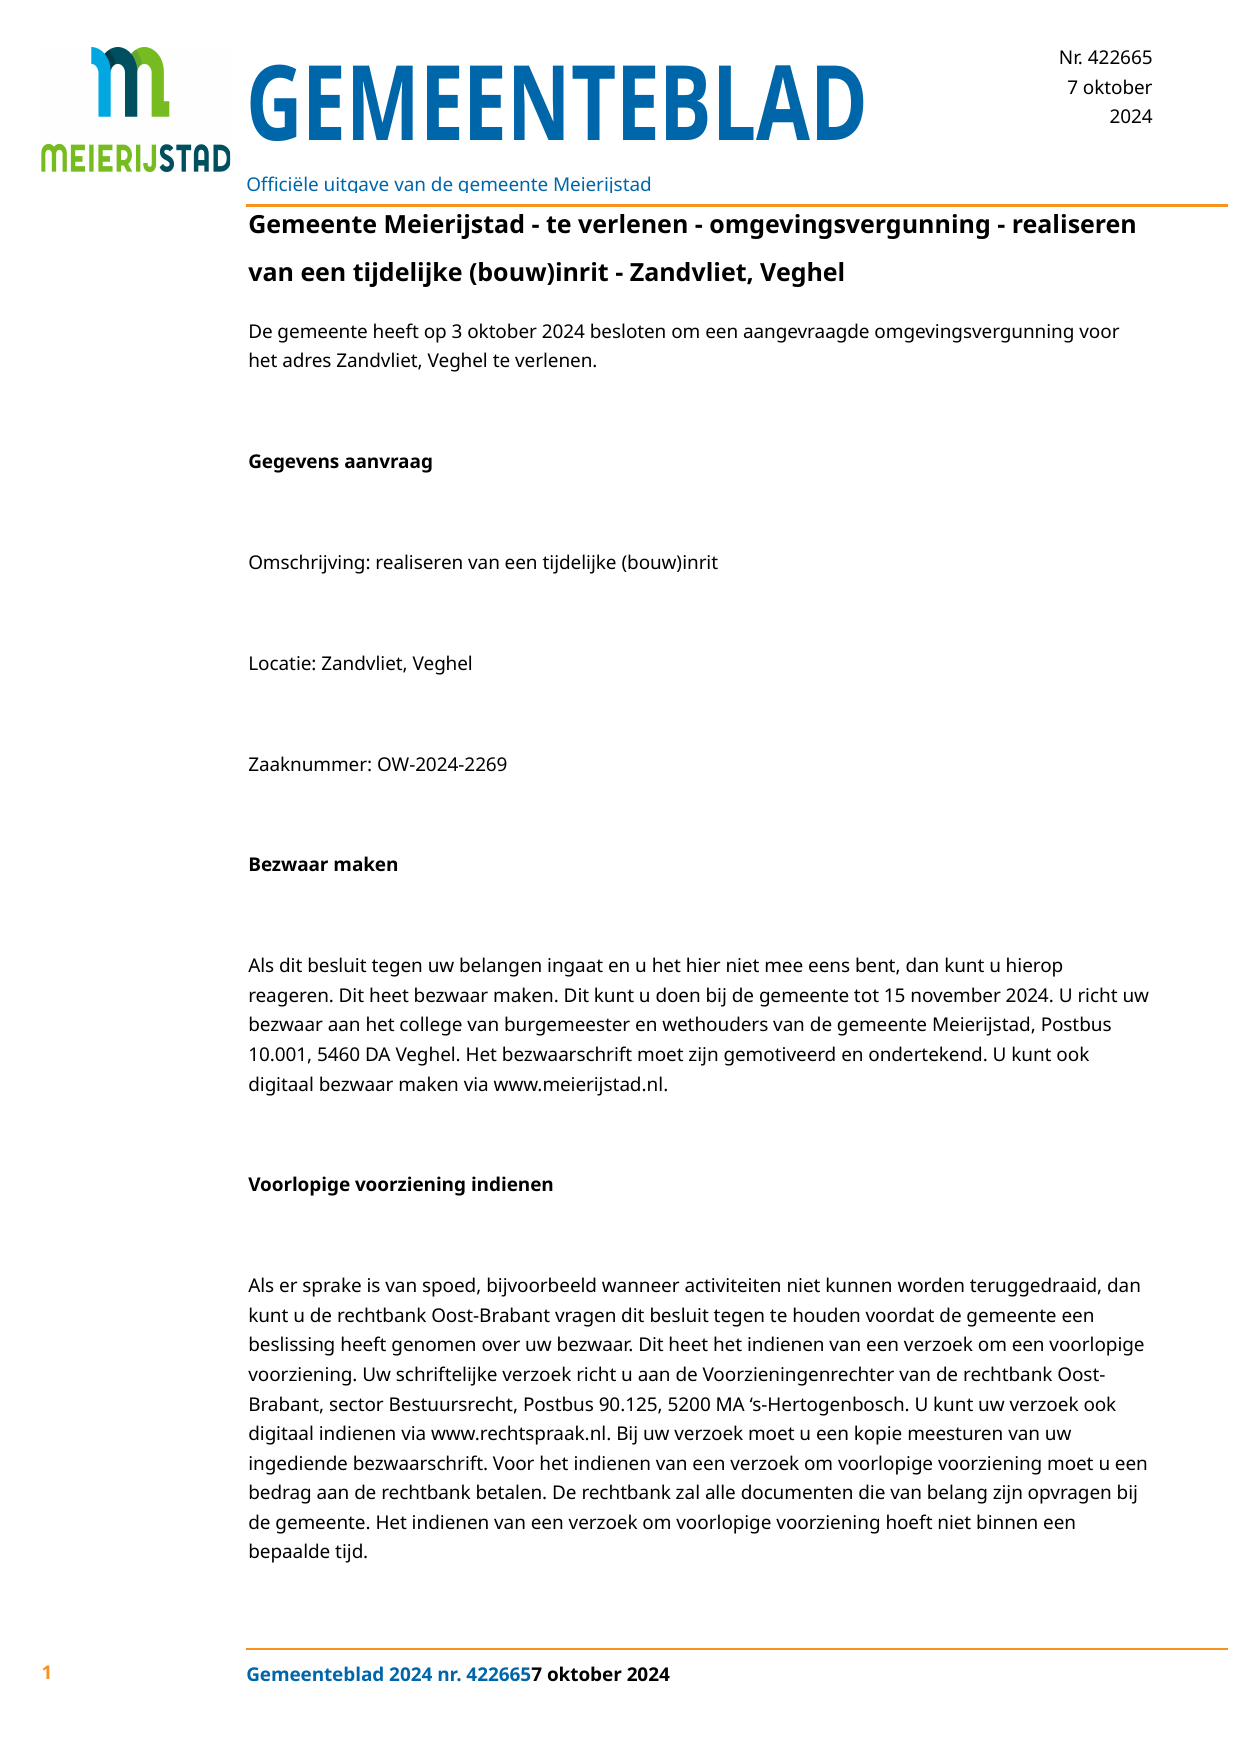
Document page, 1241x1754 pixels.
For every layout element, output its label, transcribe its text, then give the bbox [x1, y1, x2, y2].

text Locatie: Zandvliet, Veghel [248, 650, 1152, 676]
text Gemeente Meierijstad - te verlenen - omgevingsvergunning - realiseren van een tijdelijke (bouw)inrit - Zandvliet, Veghel [248, 207, 1152, 288]
text Omschrijving: realiseren van een tijdelijke (bouw)inrit [248, 549, 1152, 575]
text Zaaknummer: OW-2024-2269 [248, 751, 1152, 777]
text Als dit besluit tegen uw belangen ingaat en u het hier niet mee eens bent, dan kunt u hierop reageren. Dit heet bezwaar maken. Dit kunt u doen bij de gemeente tot 15 november 2024. U richt uw bezwaar aan het college van burgemeester en wethouders van de gemeente Meierijstad, Postbus 10.001, 5460 DA Veghel. Het bezwaarschrift moet zijn gemotiveerd en ondertekend. U kunt ook digitaal bezwaar maken via www.meierijstad.nl. [248, 952, 1152, 1097]
text Voorlopige voorziening indienen [248, 1172, 1152, 1197]
picture [41, 47, 231, 172]
text Als er sprake is van spoed, bijvoorbeeld wanneer activiteiten niet kunnen worden teruggedraaid, dan kunt u de rechtbank Oost-Brabant vragen dit besluit tegen te houden voordat de gemeente een beslissing heeft genomen over uw bezwaar. Dit heet het indienen van een verzoek om een voorlopige voorziening. Uw schriftelijke verzoek richt u aan de Voorzieningenrechter van de rechtbank Oost-Brabant, sector Bestuursrecht, Postbus 90.125, 5200 MA ‘s-Hertogenbosch. U kunt uw verzoek ook digitaal indienen via www.rechtspraak.nl. Bij uw verzoek moet u een kopie meesturen van uw ingediende bezwaarschrift. Voor het indienen van een verzoek om voorlopige voorziening moet u een bedrag aan de rechtbank betalen. De rechtbank zal alle documenten die van belang zijn opvragen bij de gemeente. Het indienen van een verzoek om voorlopige voorziening hoeft niet binnen een bepaalde tijd. [248, 1272, 1152, 1564]
text Bezwaar maken [248, 852, 1152, 877]
text Gegevens aanvraag [248, 448, 1152, 474]
text De gemeente heeft op 3 oktober 2024 besloten om een aangevraagde omgevingsvergunning voor het adres Zandvliet, Veghel te verlenen. [248, 318, 1152, 373]
